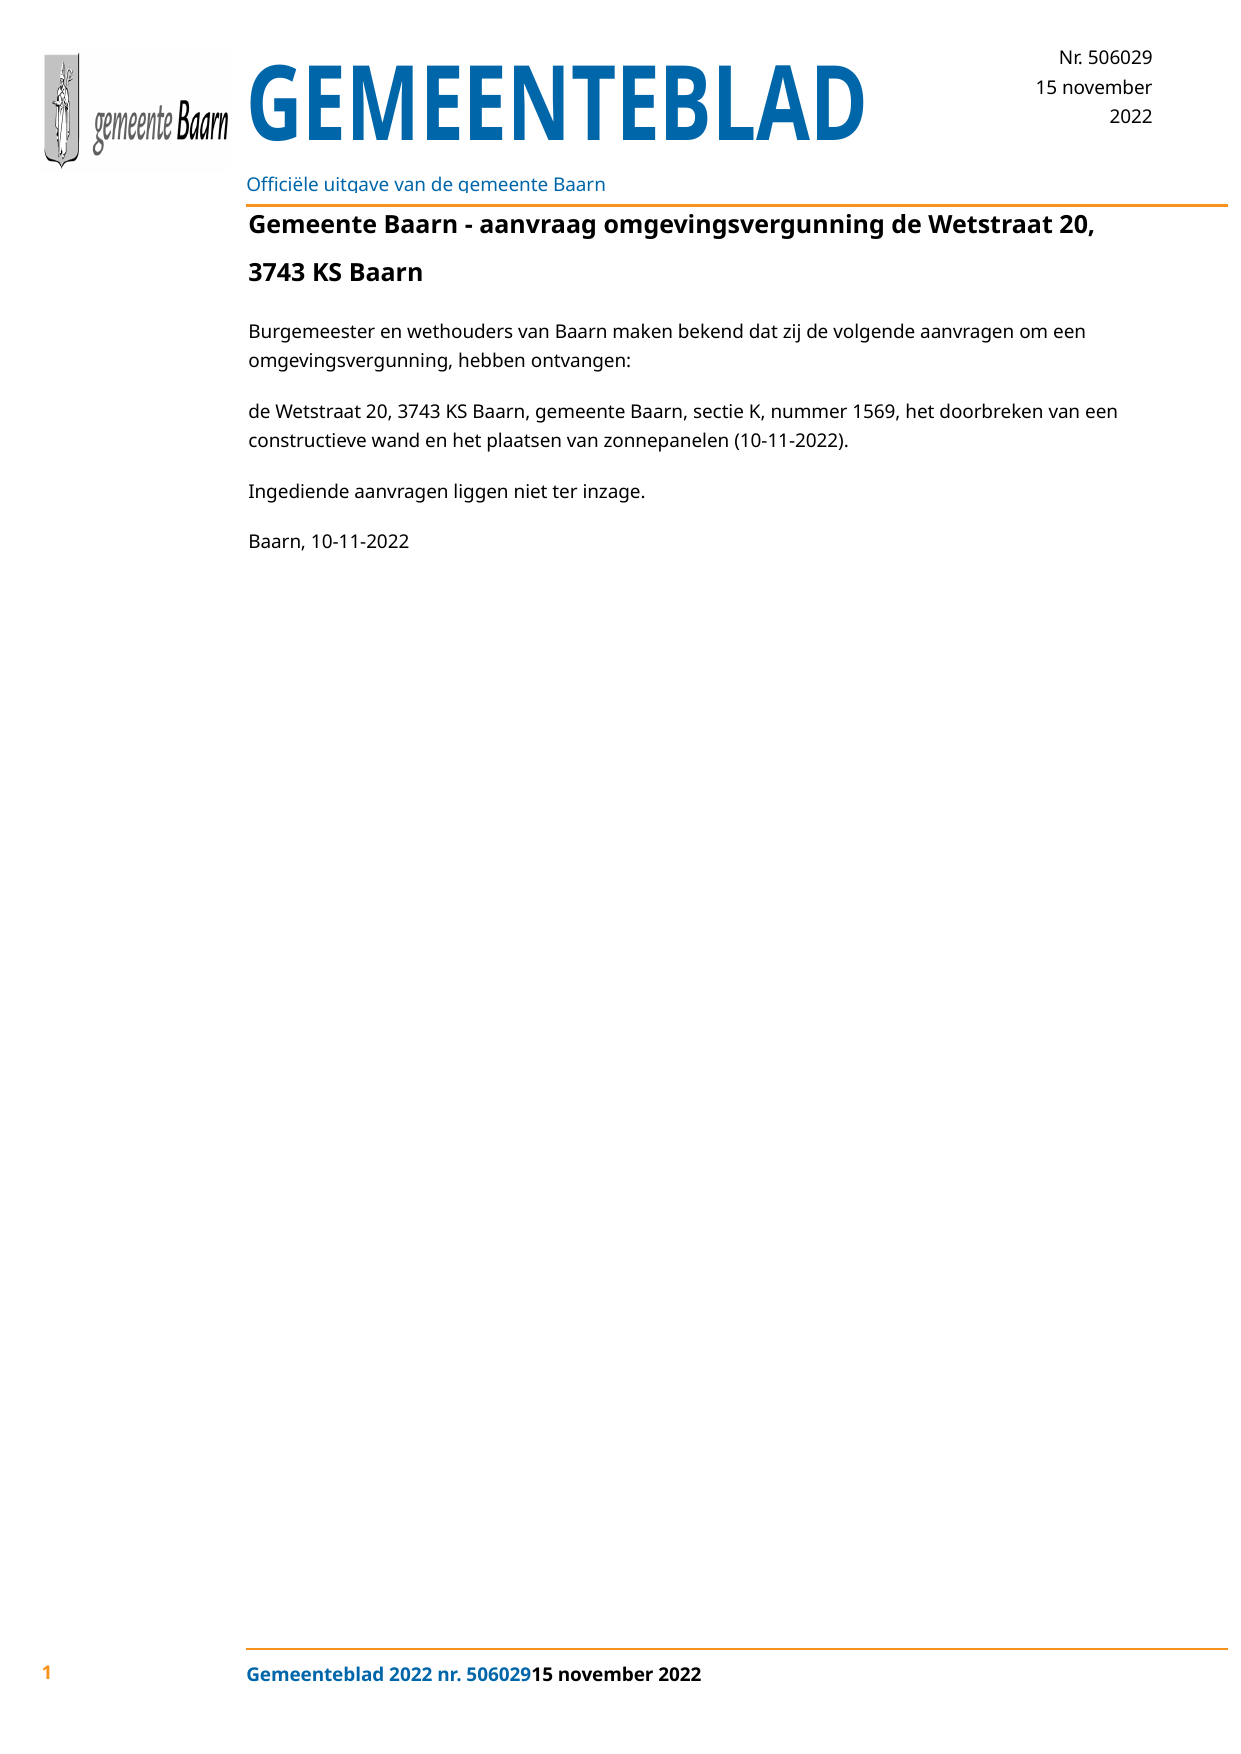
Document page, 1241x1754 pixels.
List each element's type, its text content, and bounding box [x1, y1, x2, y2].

text Ingediende aanvragen liggen niet ter inzage. [248, 478, 1152, 504]
picture [41, 47, 231, 172]
text Burgemeester en wethouders van Baarn maken bekend dat zij de volgende aanvragen om een omgevingsvergunning, hebben ontvangen: [248, 318, 1152, 373]
text Baarn, 10-11-2022 [248, 528, 1152, 554]
text de Wetstraat 20, 3743 KS Baarn, gemeente Baarn, sectie K, nummer 1569, het doorbreken van een constructieve wand en het plaatsen van zonnepanelen (10-11-2022). [248, 398, 1152, 453]
text Gemeente Baarn - aanvraag omgevingsvergunning de Wetstraat 20, 3743 KS Baarn [248, 207, 1152, 288]
